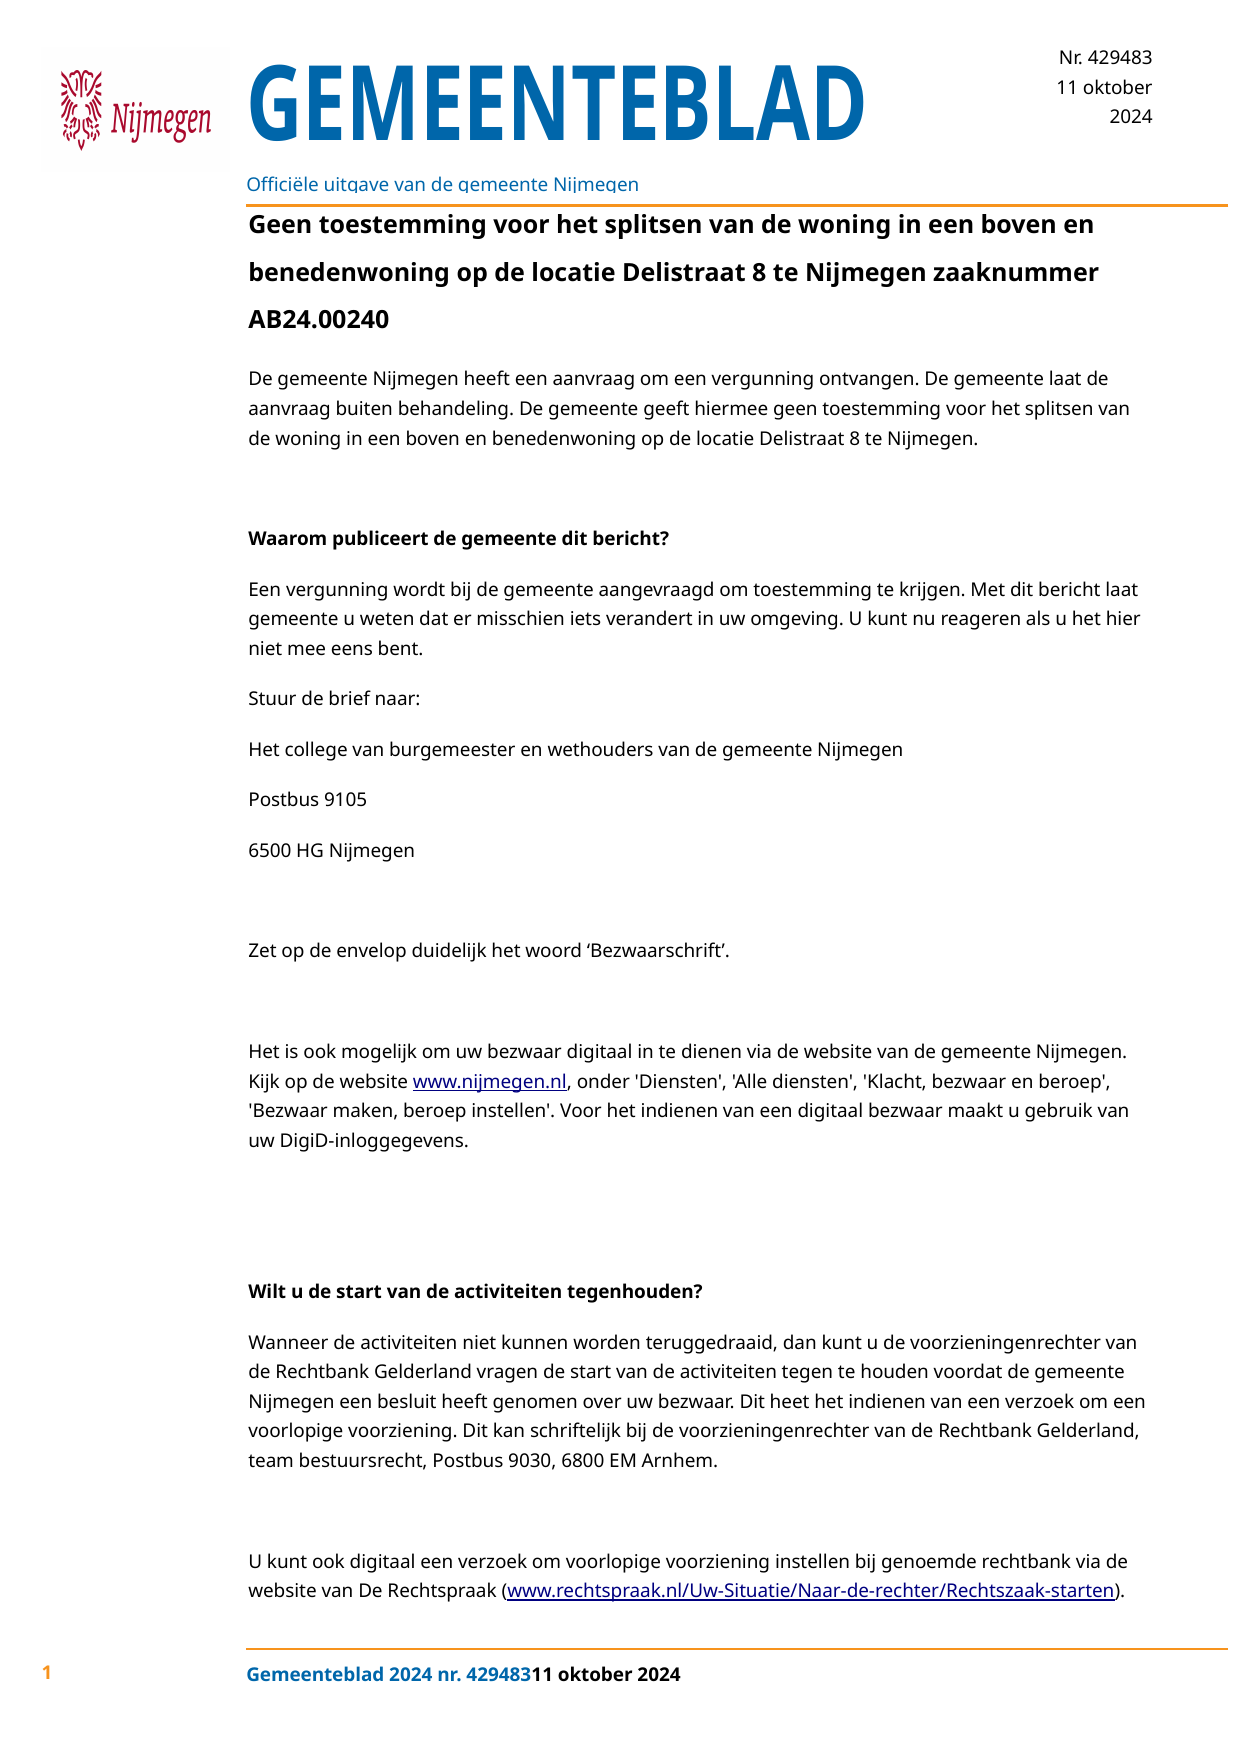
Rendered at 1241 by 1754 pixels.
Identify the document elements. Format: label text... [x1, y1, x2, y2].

text Wanneer de activiteiten niet kunnen worden teruggedraaid, dan kunt u de voorzieningenrechter van de Rechtbank Gelderland vragen de start van de activiteiten tegen te houden voordat de gemeente Nijmegen een besluit heeft genomen over uw bezwaar. Dit heet het indienen van een verzoek om een voorlopige voorziening. Dit kan schriftelijk bij de voorzieningenrechter van de Rechtbank Gelderland, team bestuursrecht, Postbus 9030, 6800 EM Arnhem. [248, 1329, 1152, 1473]
text Zet op de envelop duidelijk het woord ‘Bezwaarschrift’. [248, 938, 1152, 963]
text Het is ook mogelijk om uw bezwaar digitaal in te dienen via de website van de gemeente Nijmegen. Kijk op de website www.nijmegen.nl, onder 'Diensten', 'Alle diensten', 'Klacht, bezwaar en beroep', 'Bezwaar maken, beroep instellen'. Voor het indienen van een digitaal bezwaar maakt u gebruik van uw DigiD-inloggegevens. [248, 1038, 1152, 1153]
text U kunt ook digitaal een verzoek om voorlopige voorziening instellen bij genoemde rechtbank via de website van De Rechtspraak (www.rechtspraak.nl/Uw-Situatie/Naar-de-rechter/Rechtszaak-starten). [248, 1548, 1152, 1603]
text Het college van burgemeester en wethouders van de gemeente Nijmegen [248, 736, 1152, 762]
text Postbus 9105 [248, 786, 1152, 812]
text 6500 HG Nijmegen [248, 837, 1152, 862]
text Wilt u de start van de activiteiten tegenhouden? [248, 1278, 1152, 1304]
picture [41, 47, 231, 172]
text Geen toestemming voor het splitsen van de woning in een boven en benedenwoning op de locatie Delistraat 8 te Nijmegen zaaknummer AB24.00240 [248, 207, 1152, 336]
text Een vergunning wordt bij de gemeente aangevraagd om toestemming te krijgen. Met dit bericht laat gemeente u weten dat er misschien iets verandert in uw omgeving. U kunt nu reageren als u het hier niet mee eens bent. [248, 576, 1152, 661]
text Stuur de brief naar: [248, 686, 1152, 711]
text Waarom publiceert de gemeente dit bericht? [248, 526, 1152, 551]
text De gemeente Nijmegen heeft een aanvraag om een vergunning ontvangen. De gemeente laat de aanvraag buiten behandeling. De gemeente geeft hiermee geen toestemming voor het splitsen van de woning in een boven en benedenwoning op de locatie Delistraat 8 te Nijmegen. [248, 366, 1152, 450]
